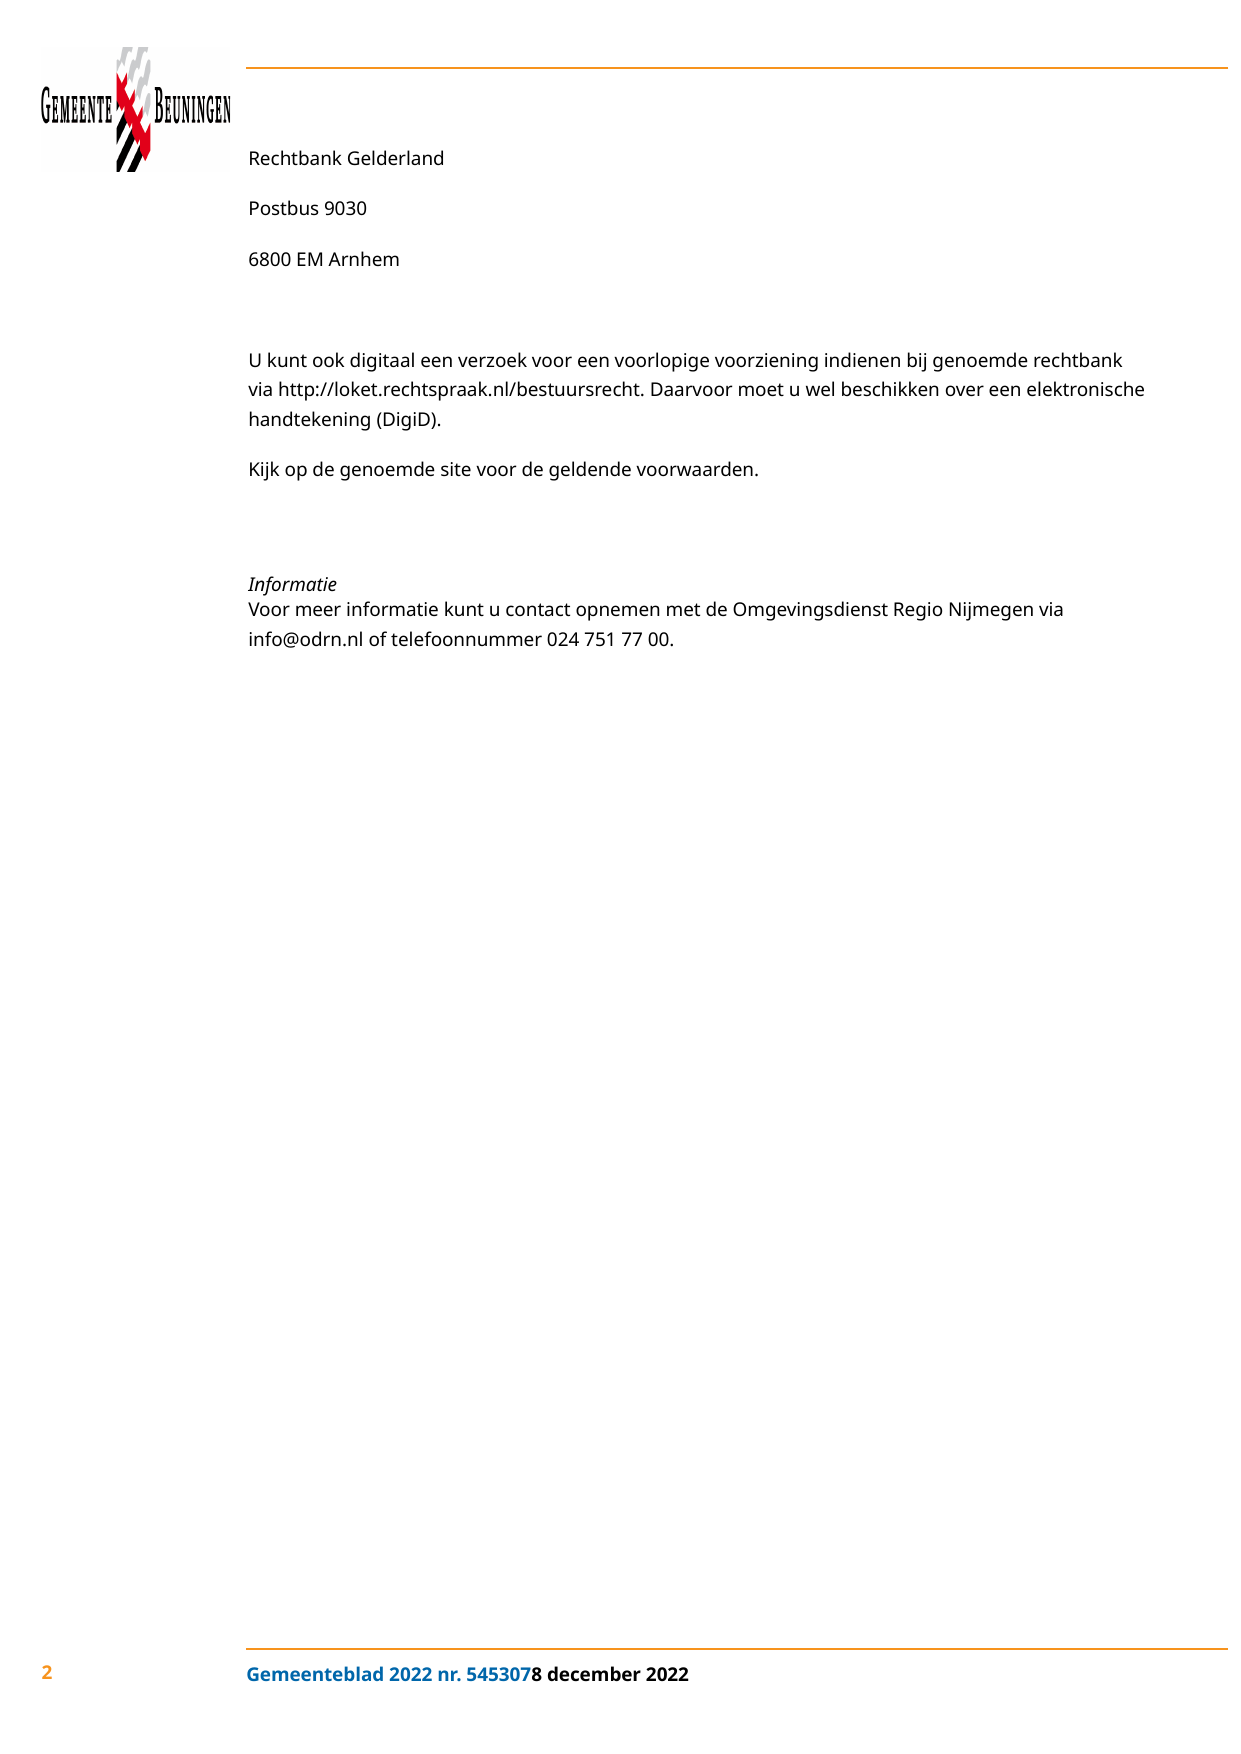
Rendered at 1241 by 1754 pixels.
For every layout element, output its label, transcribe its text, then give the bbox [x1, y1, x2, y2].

text U kunt ook digitaal een verzoek voor een voorlopige voorziening indienen bij genoemde rechtbank via http://loket.rechtspraak.nl/bestuursrecht. Daarvoor moet u wel beschikken over een elektronische handtekening (DigiD). [248, 347, 1152, 432]
text Rechtbank Gelderland [248, 145, 1152, 171]
text Voor meer informatie kunt u contact opnemen met de Omgevingsdienst Regio Nijmegen via info@odrn.nl of telefoonnummer 024 751 77 00. [248, 597, 1152, 652]
text 6800 EM Arnhem [248, 246, 1152, 272]
picture [41, 47, 231, 172]
text Informatie [248, 571, 1152, 597]
text Kijk op de genoemde site voor de geldende voorwaarden. [248, 456, 1152, 482]
text Postbus 9030 [248, 196, 1152, 221]
